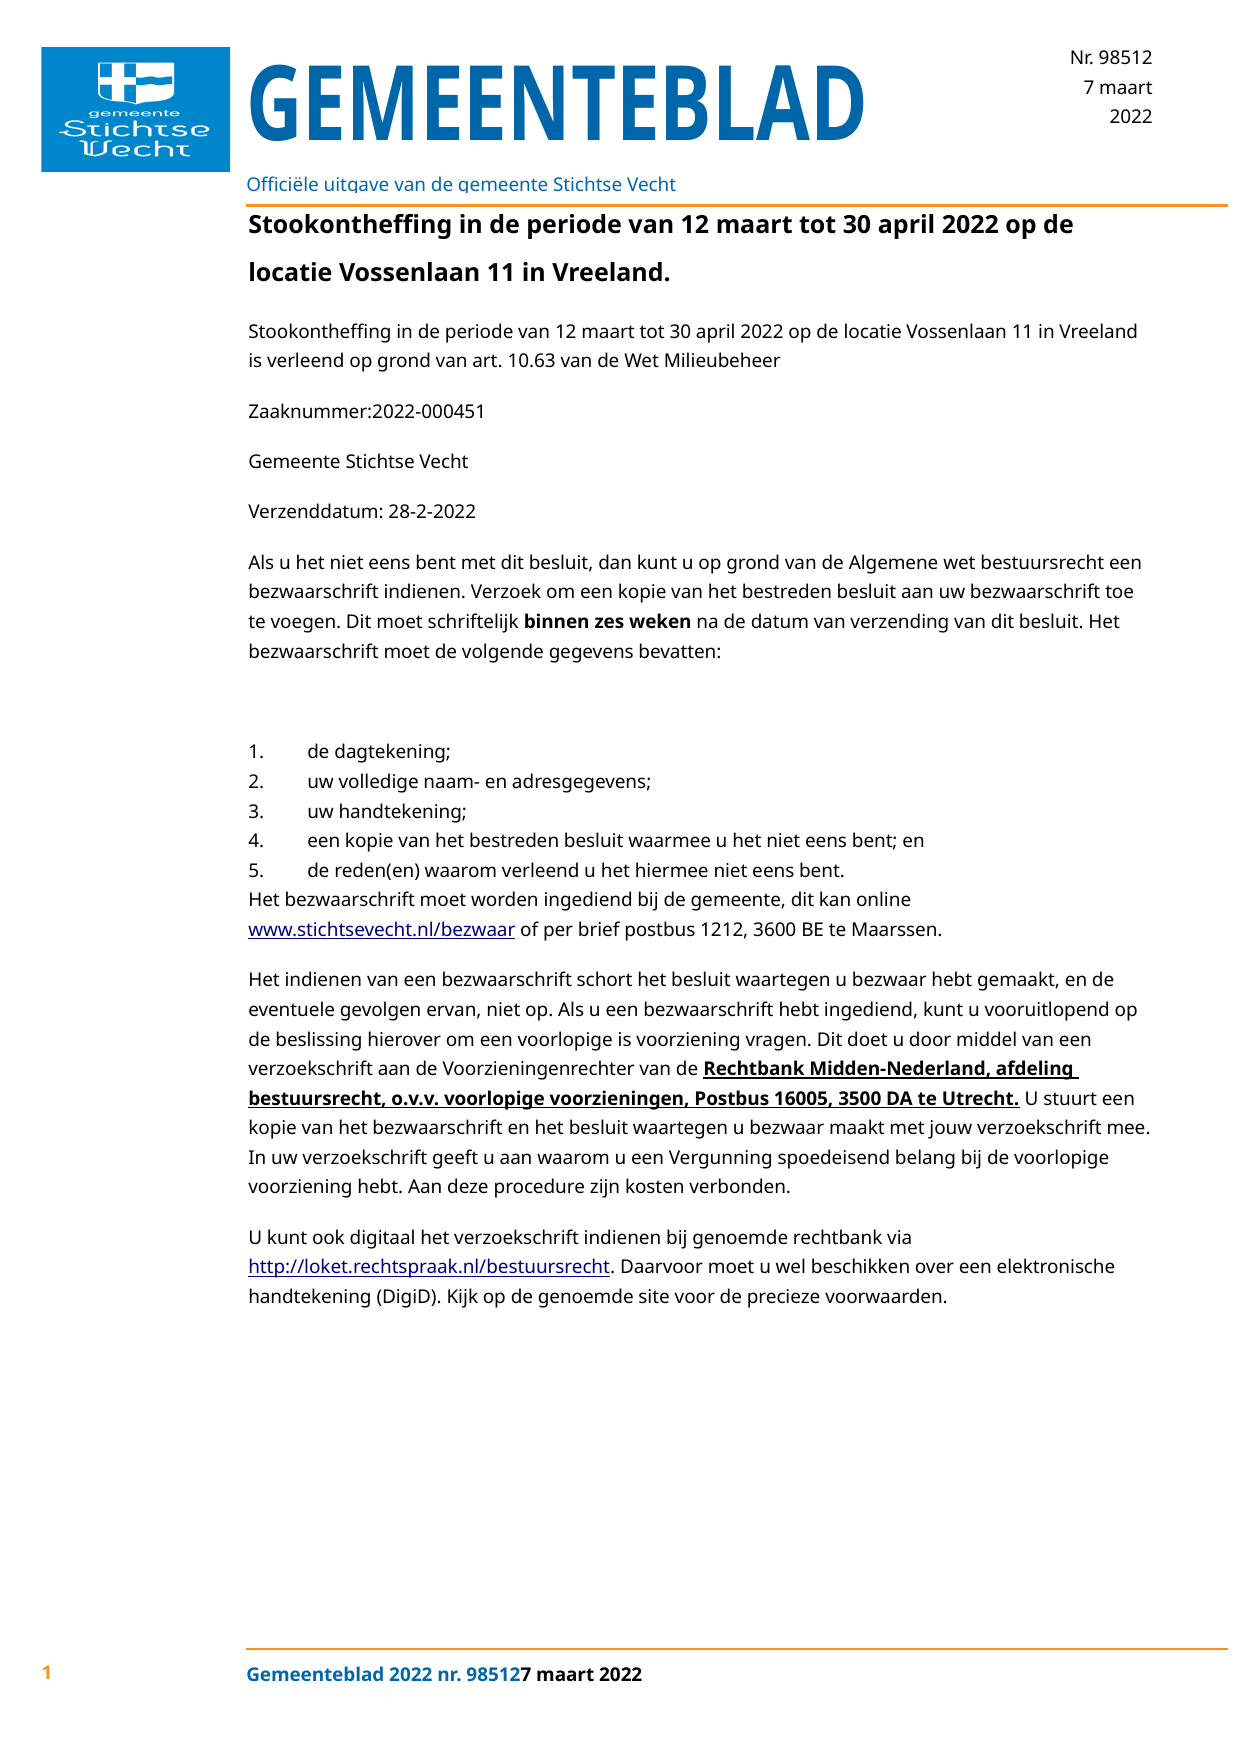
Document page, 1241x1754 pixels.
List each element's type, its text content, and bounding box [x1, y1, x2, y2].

picture [137, 63, 174, 103]
list uw handtekening; [248, 798, 1152, 824]
list de dagtekening; [248, 739, 1152, 764]
list de reden(en) waarom verleend u het hiermee niet eens bent. [248, 857, 1152, 883]
list een kopie van het bestreden besluit waarmee u het niet eens bent; en [248, 827, 1152, 853]
text Verzenddatum: 28-2-2022 [248, 499, 1152, 524]
picture [99, 63, 135, 101]
text Zaaknummer:2022-000451 [248, 398, 1152, 424]
text Stookontheffing in de periode van 12 maart tot 30 april 2022 op de locatie Vossenlaan 11 in Vreeland. [248, 207, 1152, 288]
text Als u het niet eens bent met dit besluit, dan kunt u op grond van de Algemene wet bestuursrecht een bezwaarschrift indienen. Verzoek om een kopie van het bestreden besluit aan uw bezwaarschrift toe te voegen. Dit moet schriftelijk binnen zes weken na de datum van verzending van dit besluit. Het bezwaarschrift moet de volgende gegevens bevatten: [248, 549, 1152, 664]
text Het indienen van een bezwaarschrift schort het besluit waartegen u bezwaar hebt gemaakt, en de eventuele gevolgen ervan, niet op. Als u een bezwaarschrift hebt ingediend, kunt u vooruitlopend op de beslissing hierover om een voorlopige is voorziening vragen. Dit doet u door middel van een verzoekschrift aan de Voorzieningenrechter van de Rechtbank Midden-Nederland, afdeling bestuursrecht, o.v.v. voorlopige voorzieningen, Postbus 16005, 3500 DA te Utrecht. U stuurt een kopie van het bezwaarschrift en het besluit waartegen u bezwaar maakt met jouw verzoekschrift mee. In uw verzoekschrift geeft u aan waarom u een Vergunning spoedeisend belang bij de voorlopige voorziening hebt. Aan deze procedure zijn kosten verbonden. [248, 967, 1152, 1199]
list uw volledige naam- en adresgegevens; [248, 768, 1152, 794]
text Stookontheffing in de periode van 12 maart tot 30 april 2022 op de locatie Vossenlaan 11 in Vreeland is verleend op grond van art. 10.63 van de Wet Milieubeheer [248, 318, 1152, 373]
text Het bezwaarschrift moet worden ingediend bij de gemeente, dit kan online www.stichtsevecht.nl/bezwaar of per brief postbus 1212, 3600 BE te Maarssen. [248, 887, 1152, 942]
text Gemeente Stichtse Vecht [248, 448, 1152, 474]
text U kunt ook digitaal het verzoekschrift indienen bij genoemde rechtbank via http://loket.rechtspraak.nl/bestuursrecht. Daarvoor moet u wel beschikken over een elektronische handtekening (DigiD). Kijk op de genoemde site voor de precieze voorwaarden. [248, 1224, 1152, 1309]
